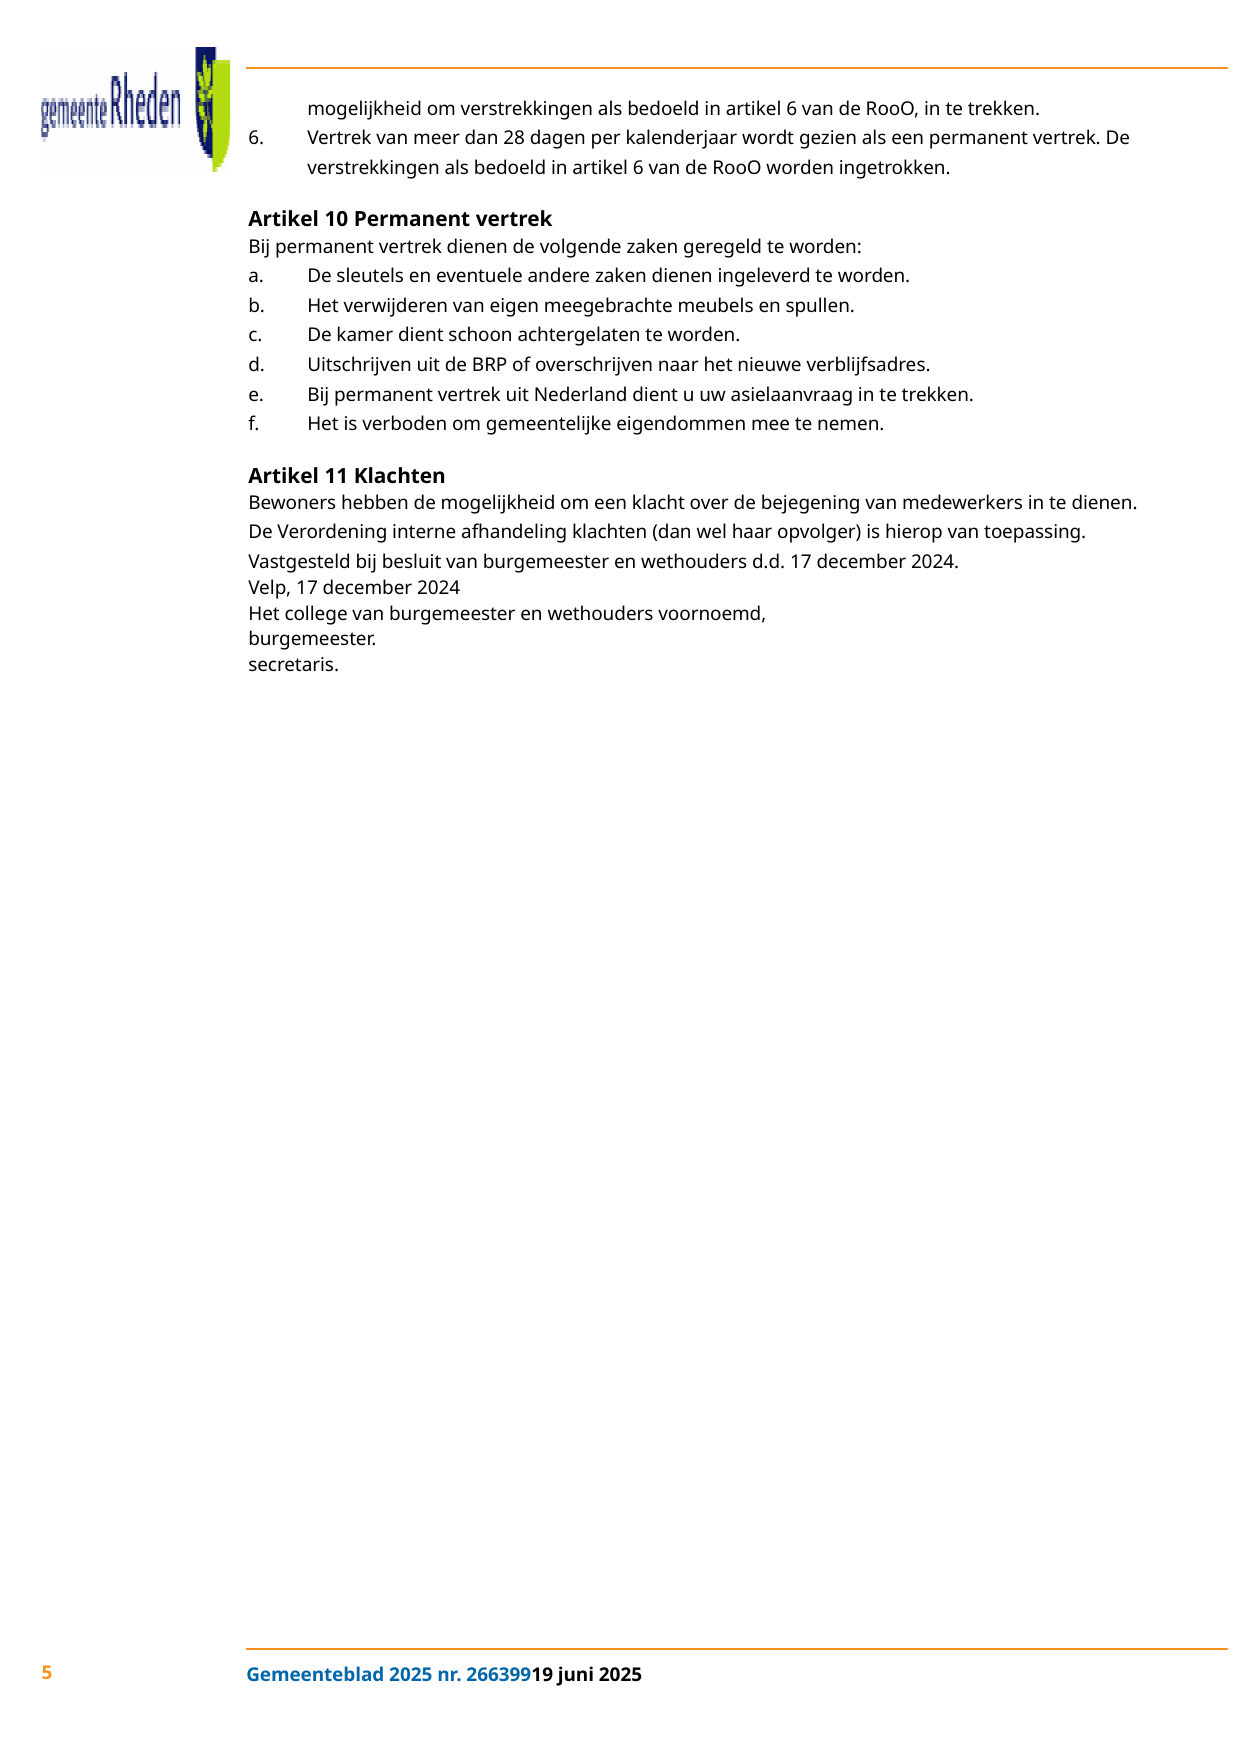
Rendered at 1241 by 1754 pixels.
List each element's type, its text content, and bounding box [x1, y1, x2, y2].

text Velp, 17 december 2024 [248, 574, 1152, 600]
list Vertrek van meer dan 28 dagen per kalenderjaar wordt gezien als een permanent vertrek. De verstrekkingen als bedoeld in artikel 6 van de RooO worden ingetrokken. [248, 124, 1152, 180]
list De kamer dient schoon achtergelaten te worden. [248, 322, 1152, 347]
text Artikel 10 Permanent vertrek [248, 204, 1152, 233]
text secretaris. [248, 651, 1152, 677]
list mogelijkheid om verstrekkingen als bedoeld in artikel 6 van de RooO, in te trekken. [248, 95, 1152, 121]
text burgemeester. [248, 626, 1152, 651]
text Het college van burgemeester en wethouders voornoemd, [248, 600, 1152, 626]
list Het verwijderen van eigen meegebrachte meubels en spullen. [248, 292, 1152, 318]
text Bewoners hebben de mogelijkheid om een klacht over de bejegening van medewerkers in te dienen. De Verordening interne afhandeling klachten (dan wel haar opvolger) is hierop van toepassing. [248, 489, 1152, 544]
text Vastgesteld bij besluit van burgemeester en wethouders d.d. 17 december 2024. [248, 548, 1152, 574]
list De sleutels en eventuele andere zaken dienen ingeleverd te worden. [248, 262, 1152, 288]
text Artikel 11 Klachten [248, 461, 1152, 489]
list Bij permanent vertrek uit Nederland dient u uw asielaanvraag in te trekken. [248, 381, 1152, 406]
picture [41, 47, 231, 172]
text Bij permanent vertrek dienen de volgende zaken geregeld te worden: [248, 233, 1152, 258]
list Uitschrijven uit de BRP of overschrijven naar het nieuwe verblijfsadres. [248, 351, 1152, 377]
list Het is verboden om gemeentelijke eigendommen mee te nemen. [248, 410, 1152, 436]
